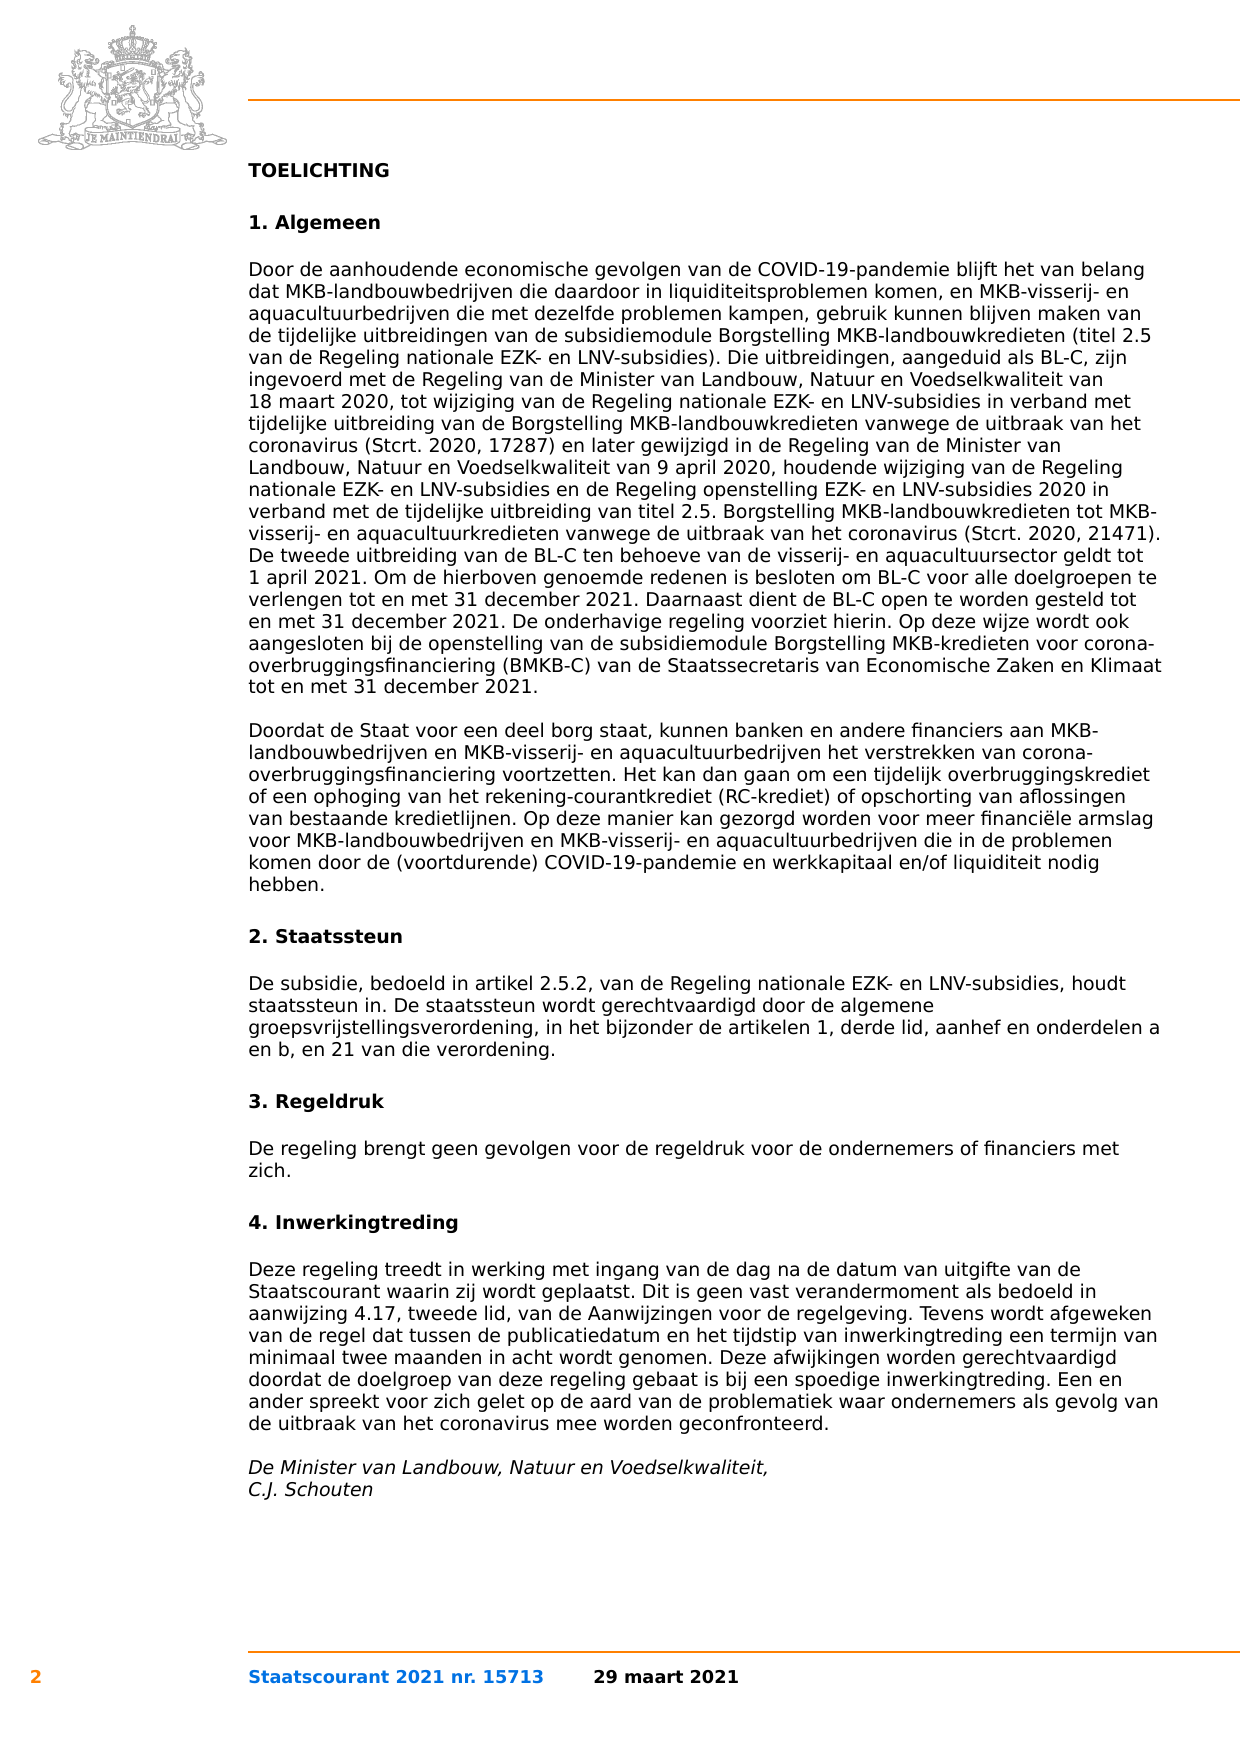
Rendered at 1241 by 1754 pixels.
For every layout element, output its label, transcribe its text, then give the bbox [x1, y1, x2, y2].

subtitle 3. Regeldruk [248, 1091, 1163, 1113]
subtitle 4. Inwerkingtreding [248, 1212, 1163, 1234]
text De regeling brengt geen gevolgen voor de regeldruk voor de ondernemers of financiers met zich. [248, 1138, 1163, 1182]
subtitle 2. Staatssteun [248, 926, 1163, 948]
text Doordat de Staat voor een deel borg staat, kunnen banken en andere financiers aan MKB-landbouwbedrijven en MKB-visserij- en aquacultuurbedrijven het verstrekken van corona-overbruggingsfinanciering voortzetten. Het kan dan gaan om een tijdelijk overbruggingskrediet of een ophoging van het rekening-courantkrediet (RC-krediet) of opschorting van aflossingen van bestaande kredietlijnen. Op deze manier kan gezorgd worden voor meer financiële armslag voor MKB-landbouwbedrijven en MKB-visserij- en aquacultuurbedrijven die in de problemen komen door de (voortdurende) COVID-19-pandemie en werkkapitaal en/of liquiditeit nodig hebben. [248, 720, 1163, 896]
picture [38, 25, 227, 150]
subtitle 1. Algemeen [248, 212, 1163, 234]
text Deze regeling treedt in werking met ingang van de dag na de datum van uitgifte van de Staatscourant waarin zij wordt geplaatst. Dit is geen vast verandermoment als bedoeld in aanwijzing 4.17, tweede lid, van de Aanwijzingen voor de regelgeving. Tevens wordt afgeweken van de regel dat tussen de publicatiedatum en het tijdstip van inwerkingtreding een termijn van minimaal twee maanden in acht wordt genomen. Deze afwijkingen worden gerechtvaardigd doordat de doelgroep van deze regeling gebaat is bij een spoedige inwerkingtreding. Een en ander spreekt voor zich gelet op de aard van de problematiek waar ondernemers als gevolg van de uitbraak van het coronavirus mee worden geconfronteerd. [248, 1259, 1163, 1435]
text De subsidie, bedoeld in artikel 2.5.2, van de Regeling nationale EZK- en LNV-subsidies, houdt staatssteun in. De staatssteun wordt gerechtvaardigd door de algemene groepsvrijstellingsverordening, in het bijzonder de artikelen 1, derde lid, aanhef en onderdelen a en b, en 21 van die verordening. [248, 973, 1163, 1061]
text De Minister van Landbouw, Natuur en Voedselkwaliteit, C.J. Schouten [248, 1457, 1163, 1501]
subtitle TOELICHTING [248, 160, 1163, 182]
text Door de aanhoudende economische gevolgen van de COVID-19-pandemie blijft het van belang dat MKB-landbouwbedrijven die daardoor in liquiditeitsproblemen komen, en MKB-visserij- en aquacultuurbedrijven die met dezelfde problemen kampen, gebruik kunnen blijven maken van de tijdelijke uitbreidingen van de subsidiemodule Borgstelling MKB-landbouwkredieten (titel 2.5 van de Regeling nationale EZK- en LNV-subsidies). Die uitbreidingen, aangeduid als BL-C, zijn ingevoerd met de Regeling van de Minister van Landbouw, Natuur en Voedselkwaliteit van 18 maart 2020, tot wijziging van de Regeling nationale EZK- en LNV-subsidies in verband met tijdelijke uitbreiding van de Borgstelling MKB-landbouwkredieten vanwege de uitbraak van het coronavirus (Stcrt. 2020, 17287) en later gewijzigd in de Regeling van de Minister van Landbouw, Natuur en Voedselkwaliteit van 9 april 2020, houdende wijziging van de Regeling nationale EZK- en LNV-subsidies en de Regeling openstelling EZK- en LNV-subsidies 2020 in verband met de tijdelijke uitbreiding van titel 2.5. Borgstelling MKB-landbouwkredieten tot MKB-visserij- en aquacultuurkredieten vanwege de uitbraak van het coronavirus (Stcrt. 2020, 21471). De tweede uitbreiding van de BL-C ten behoeve van de visserij- en aquacultuursector geldt tot 1 april 2021. Om de hierboven genoemde redenen is besloten om BL-C voor alle doelgroepen te verlengen tot en met 31 december 2021. Daarnaast dient de BL-C open te worden gesteld tot en met 31 december 2021. De onderhavige regeling voorziet hierin. Op deze wijze wordt ook aangesloten bij de openstelling van de subsidiemodule Borgstelling MKB-kredieten voor corona-overbruggingsfinanciering (BMKB-C) van de Staatssecretaris van Economische Zaken en Klimaat tot en met 31 december 2021. [248, 259, 1163, 698]
